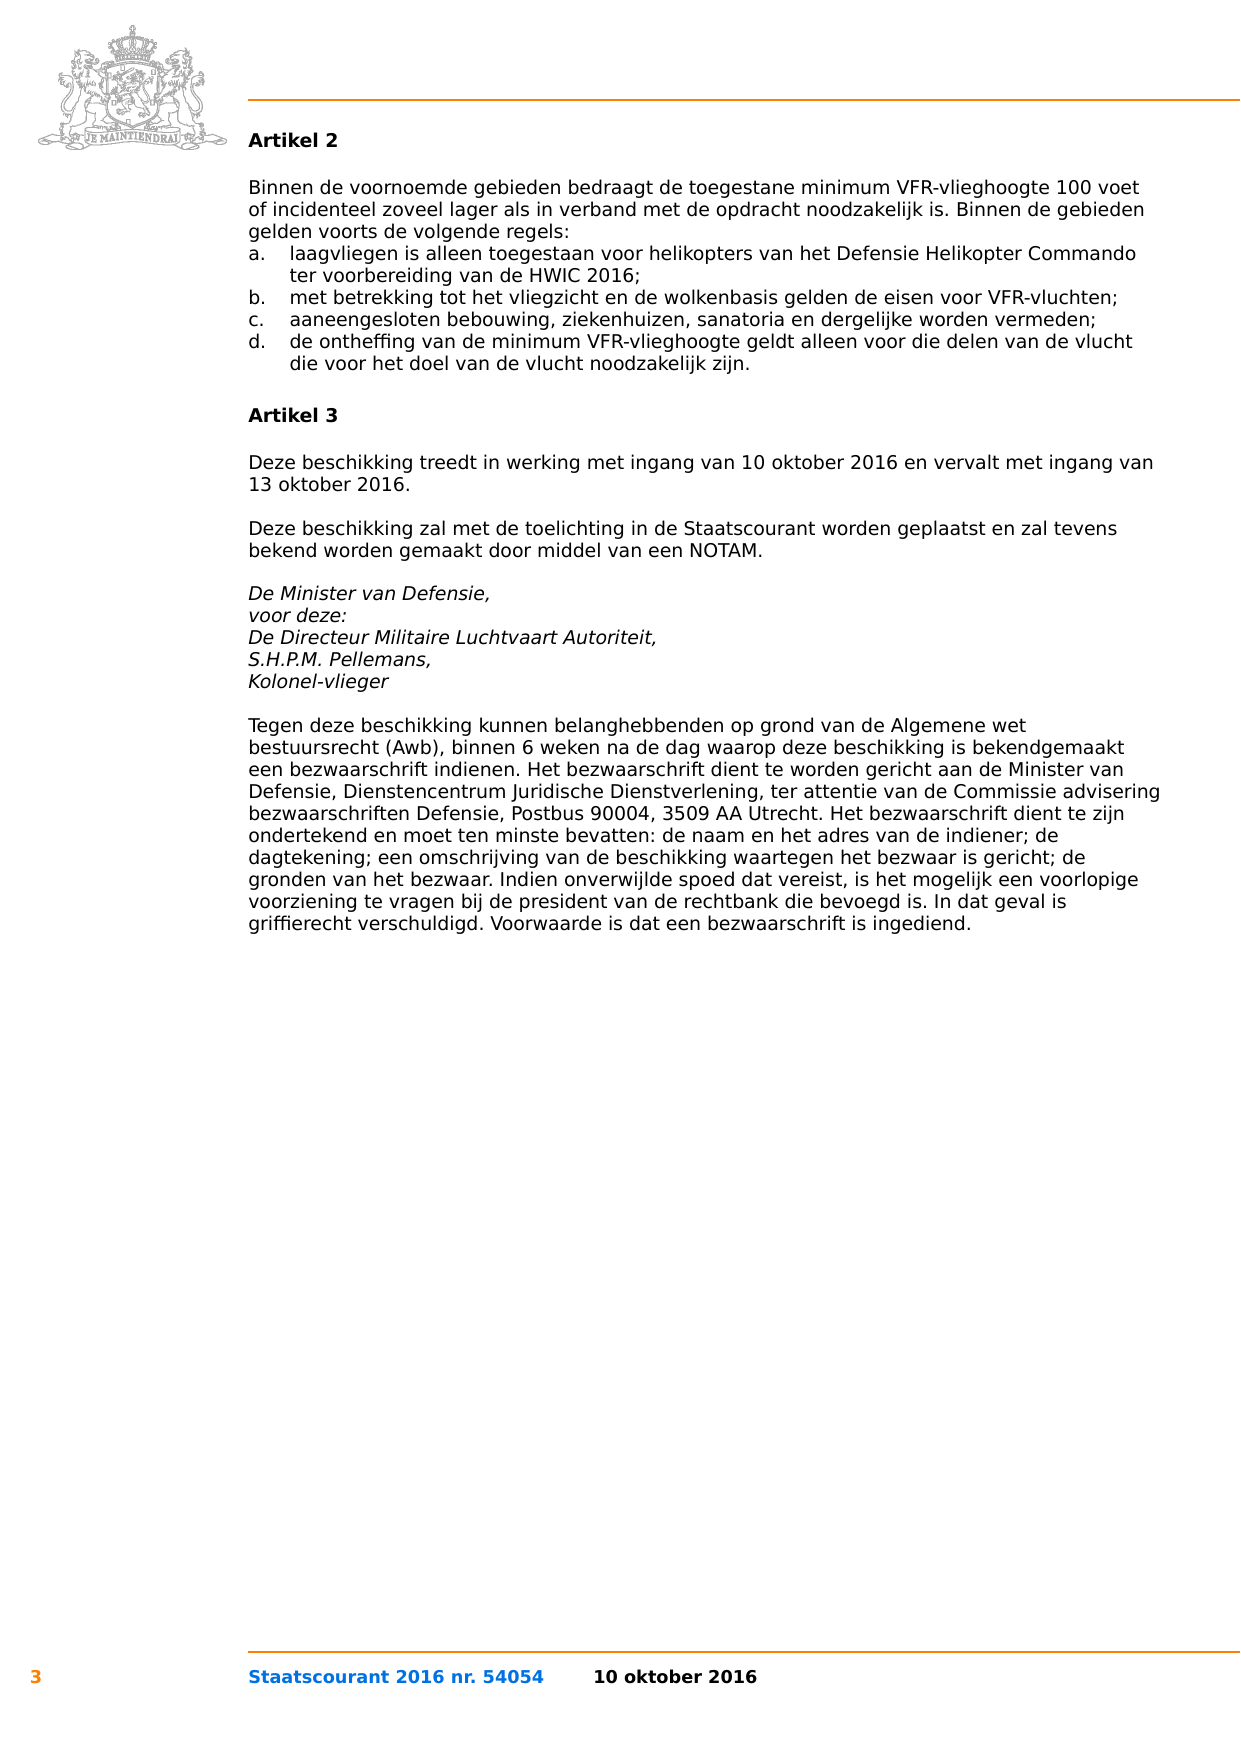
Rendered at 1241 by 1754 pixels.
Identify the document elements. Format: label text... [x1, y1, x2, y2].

text d. de ontheffing van de minimum VFR-vlieghoogte geldt alleen voor die delen van de vlucht die voor het doel van de vlucht noodzakelijk zijn. [248, 331, 1163, 375]
text Deze beschikking treedt in werking met ingang van 10 oktober 2016 en vervalt met ingang van 13 oktober 2016. [248, 452, 1163, 496]
text De Minister van Defensie, voor deze: De Directeur Militaire Luchtvaart Autoriteit, S.H.P.M. Pellemans, Kolonel-vlieger [248, 583, 1163, 693]
text Deze beschikking zal met de toelichting in de Staatscourant worden geplaatst en zal tevens bekend worden gemaakt door middel van een NOTAM. [248, 517, 1163, 561]
text a. laagvliegen is alleen toegestaan voor helikopters van het Defensie Helikopter Commando ter voorbereiding van de HWIC 2016; [248, 243, 1163, 287]
text Binnen de voornoemde gebieden bedraagt de toegestane minimum VFR-vlieghoogte 100 voet of incidenteel zoveel lager als in verband met de opdracht noodzakelijk is. Binnen de gebieden gelden voorts de volgende regels: [248, 177, 1163, 243]
subtitle Artikel 3 [248, 405, 1163, 427]
text c. aaneengesloten bebouwing, ziekenhuizen, sanatoria en dergelijke worden vermeden; [248, 309, 1163, 331]
text Tegen deze beschikking kunnen belanghebbenden op grond van de Algemene wet bestuursrecht (Awb), binnen 6 weken na de dag waarop deze beschikking is bekendgemaakt een bezwaarschrift indienen. Het bezwaarschrift dient te worden gericht aan de Minister van Defensie, Dienstencentrum Juridische Dienstverlening, ter attentie van de Commissie advisering bezwaarschriften Defensie, Postbus 90004, 3509 AA Utrecht. Het bezwaarschrift dient te zijn ondertekend en moet ten minste bevatten: de naam en het adres van de indiener; de dagtekening; een omschrijving van de beschikking waartegen het bezwaar is gericht; de gronden van het bezwaar. Indien onverwijlde spoed dat vereist, is het mogelijk een voorlopige voorziening te vragen bij de president van de rechtbank die bevoegd is. In dat geval is griffierecht verschuldigd. Voorwaarde is dat een bezwaarschrift is ingediend. [248, 715, 1163, 935]
text b. met betrekking tot het vliegzicht en de wolkenbasis gelden de eisen voor VFR-vluchten; [248, 287, 1163, 309]
subtitle Artikel 2 [248, 130, 1163, 152]
picture [38, 25, 227, 150]
